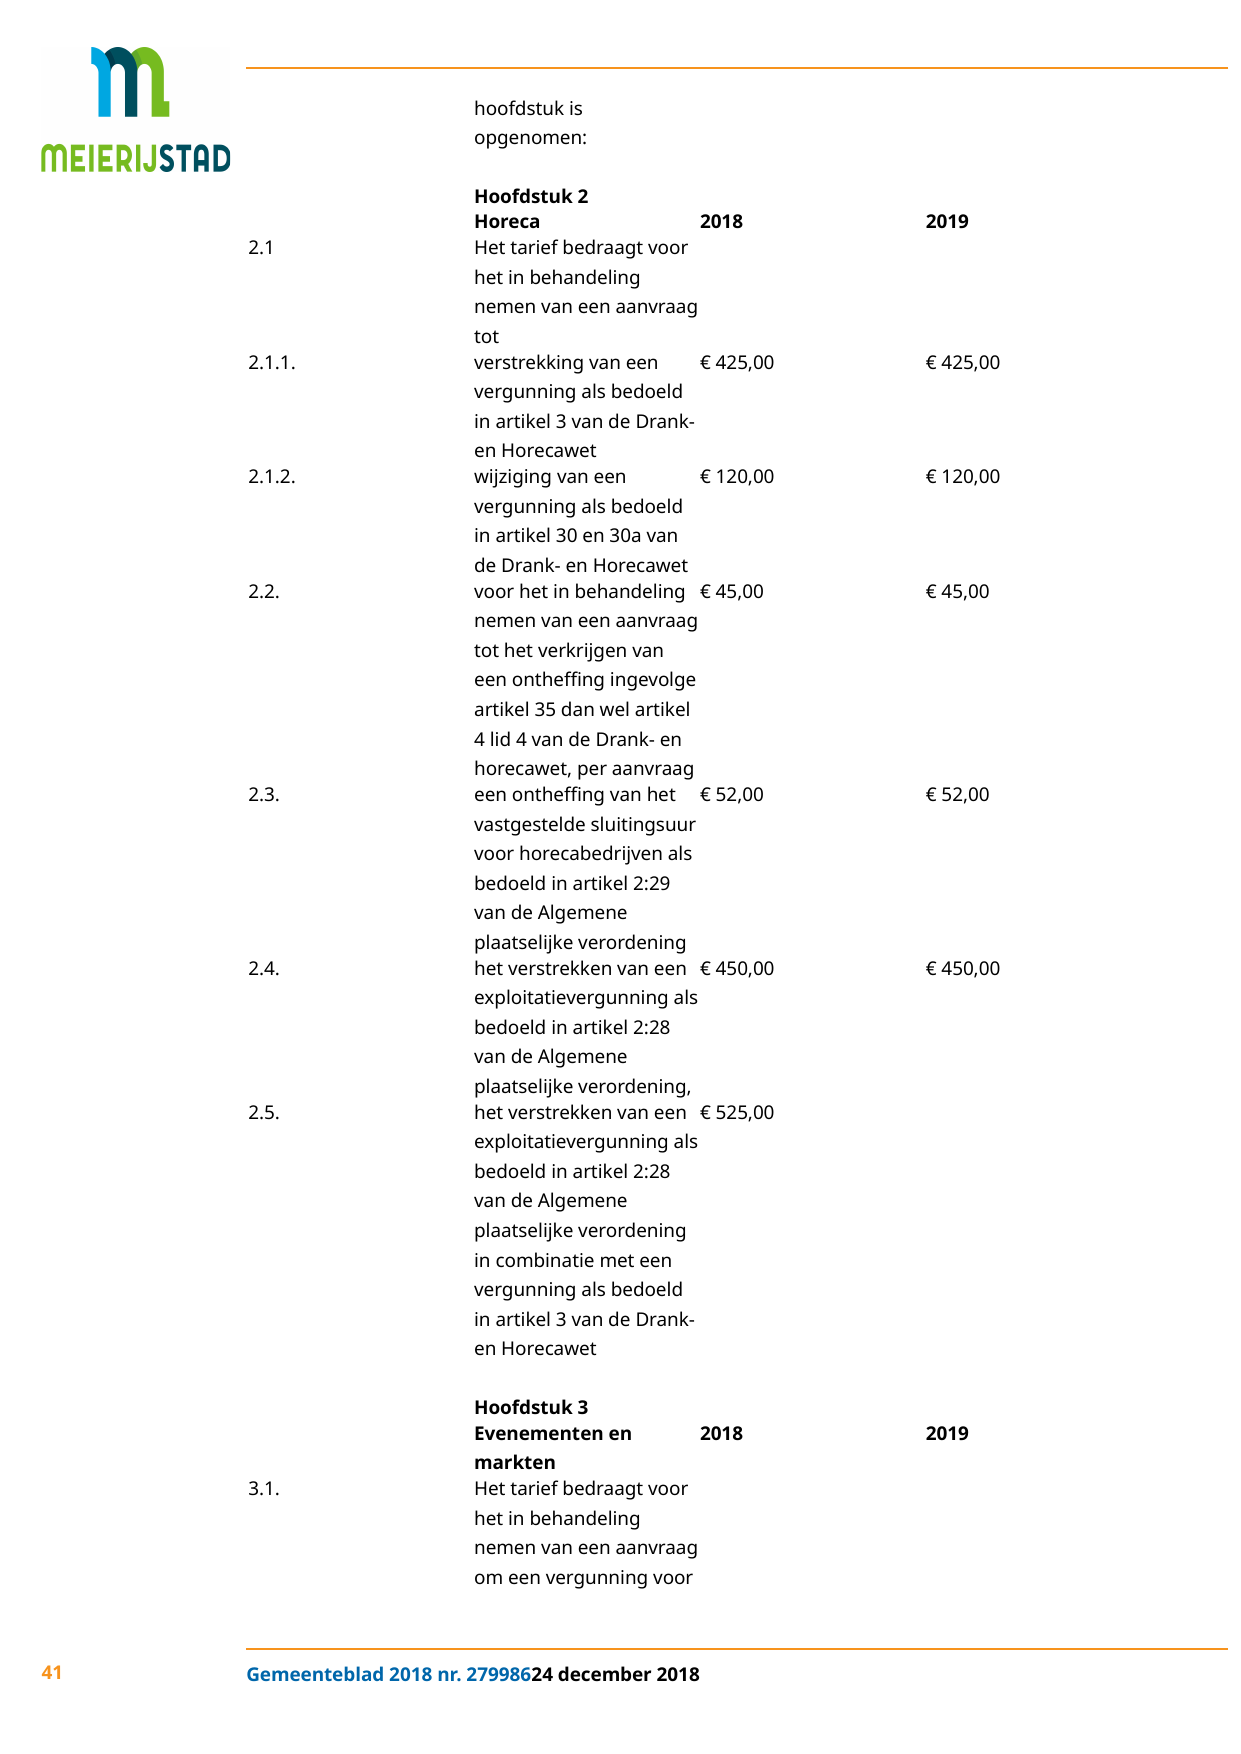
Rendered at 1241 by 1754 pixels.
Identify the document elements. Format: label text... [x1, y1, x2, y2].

table_cell 3.1. [248, 1475, 474, 1590]
table_cell € 425,00 [700, 349, 926, 463]
table_cell 2.1 [248, 235, 474, 349]
table_cell 2.1.1. [248, 349, 474, 463]
table_cell 2018 [700, 1420, 926, 1475]
table_cell [248, 1420, 474, 1475]
table_cell het verstrekken van een exploitatievergunning als bedoeld in artikel 2:28 van de Algemene plaatselijke verordening, [474, 955, 700, 1099]
table_cell [700, 95, 926, 150]
table_cell 2.4. [248, 955, 474, 1099]
table_cell € 52,00 [926, 781, 1152, 955]
table_cell [926, 1099, 1152, 1361]
table_header [248, 1394, 474, 1420]
table_cell € 120,00 [926, 464, 1152, 578]
table_header Hoofdstuk 3 [474, 1394, 700, 1420]
table_cell Het tarief bedraagt voor het in behandeling nemen van een aanvraag tot [474, 235, 700, 349]
table_header [926, 1394, 1152, 1420]
table_cell € 450,00 [926, 955, 1152, 1099]
table_cell het verstrekken van een exploitatievergunning als bedoeld in artikel 2:28 van de Algemene plaatselijke verordening in combinatie met een vergunning als bedoeld in artikel 3 van de Drank- en Horecawet [474, 1099, 700, 1361]
table_cell [248, 209, 474, 234]
table_cell € 450,00 [700, 955, 926, 1099]
table_cell Het tarief bedraagt voor het in behandeling nemen van een aanvraag om een vergunning voor [474, 1475, 700, 1590]
table_header [700, 1394, 926, 1420]
table_header [248, 183, 474, 209]
table_cell [926, 95, 1152, 150]
table_cell Evenementen en markten [474, 1420, 700, 1475]
table_cell 2.1.2. [248, 464, 474, 578]
table_header [700, 183, 926, 209]
picture [41, 47, 231, 172]
table_cell € 45,00 [700, 578, 926, 781]
table_cell Horeca [474, 209, 700, 234]
table_cell € 425,00 [926, 349, 1152, 463]
table_cell [700, 235, 926, 349]
table_cell een ontheffing van het vastgestelde sluitingsuur voor horecabedrijven als bedoeld in artikel 2:29 van de Algemene plaatselijke verordening [474, 781, 700, 955]
table_cell [926, 235, 1152, 349]
table_cell voor het in behandeling nemen van een aanvraag tot het verkrijgen van een ontheffing ingevolge artikel 35 dan wel artikel 4 lid 4 van de Drank- en horecawet, per aanvraag [474, 578, 700, 781]
table_cell 2019 [926, 1420, 1152, 1475]
table_cell 2018 [700, 209, 926, 234]
table_cell [248, 95, 474, 150]
table_cell € 52,00 [700, 781, 926, 955]
table_cell € 45,00 [926, 578, 1152, 781]
table_cell 2.5. [248, 1099, 474, 1361]
table_cell [926, 1475, 1152, 1590]
table_cell verstrekking van een vergunning als bedoeld in artikel 3 van de Drank- en Horecawet [474, 349, 700, 463]
table_cell 2.2. [248, 578, 474, 781]
table_cell [700, 1475, 926, 1590]
table_cell 2.3. [248, 781, 474, 955]
table_header Hoofdstuk 2 [474, 183, 700, 209]
table_cell wijziging van een vergunning als bedoeld in artikel 30 en 30a van de Drank- en Horecawet [474, 464, 700, 578]
table_header [926, 183, 1152, 209]
table_cell € 120,00 [700, 464, 926, 578]
table_cell 2019 [926, 209, 1152, 234]
table_cell hoofdstuk is opgenomen: [474, 95, 700, 150]
table_cell € 525,00 [700, 1099, 926, 1361]
